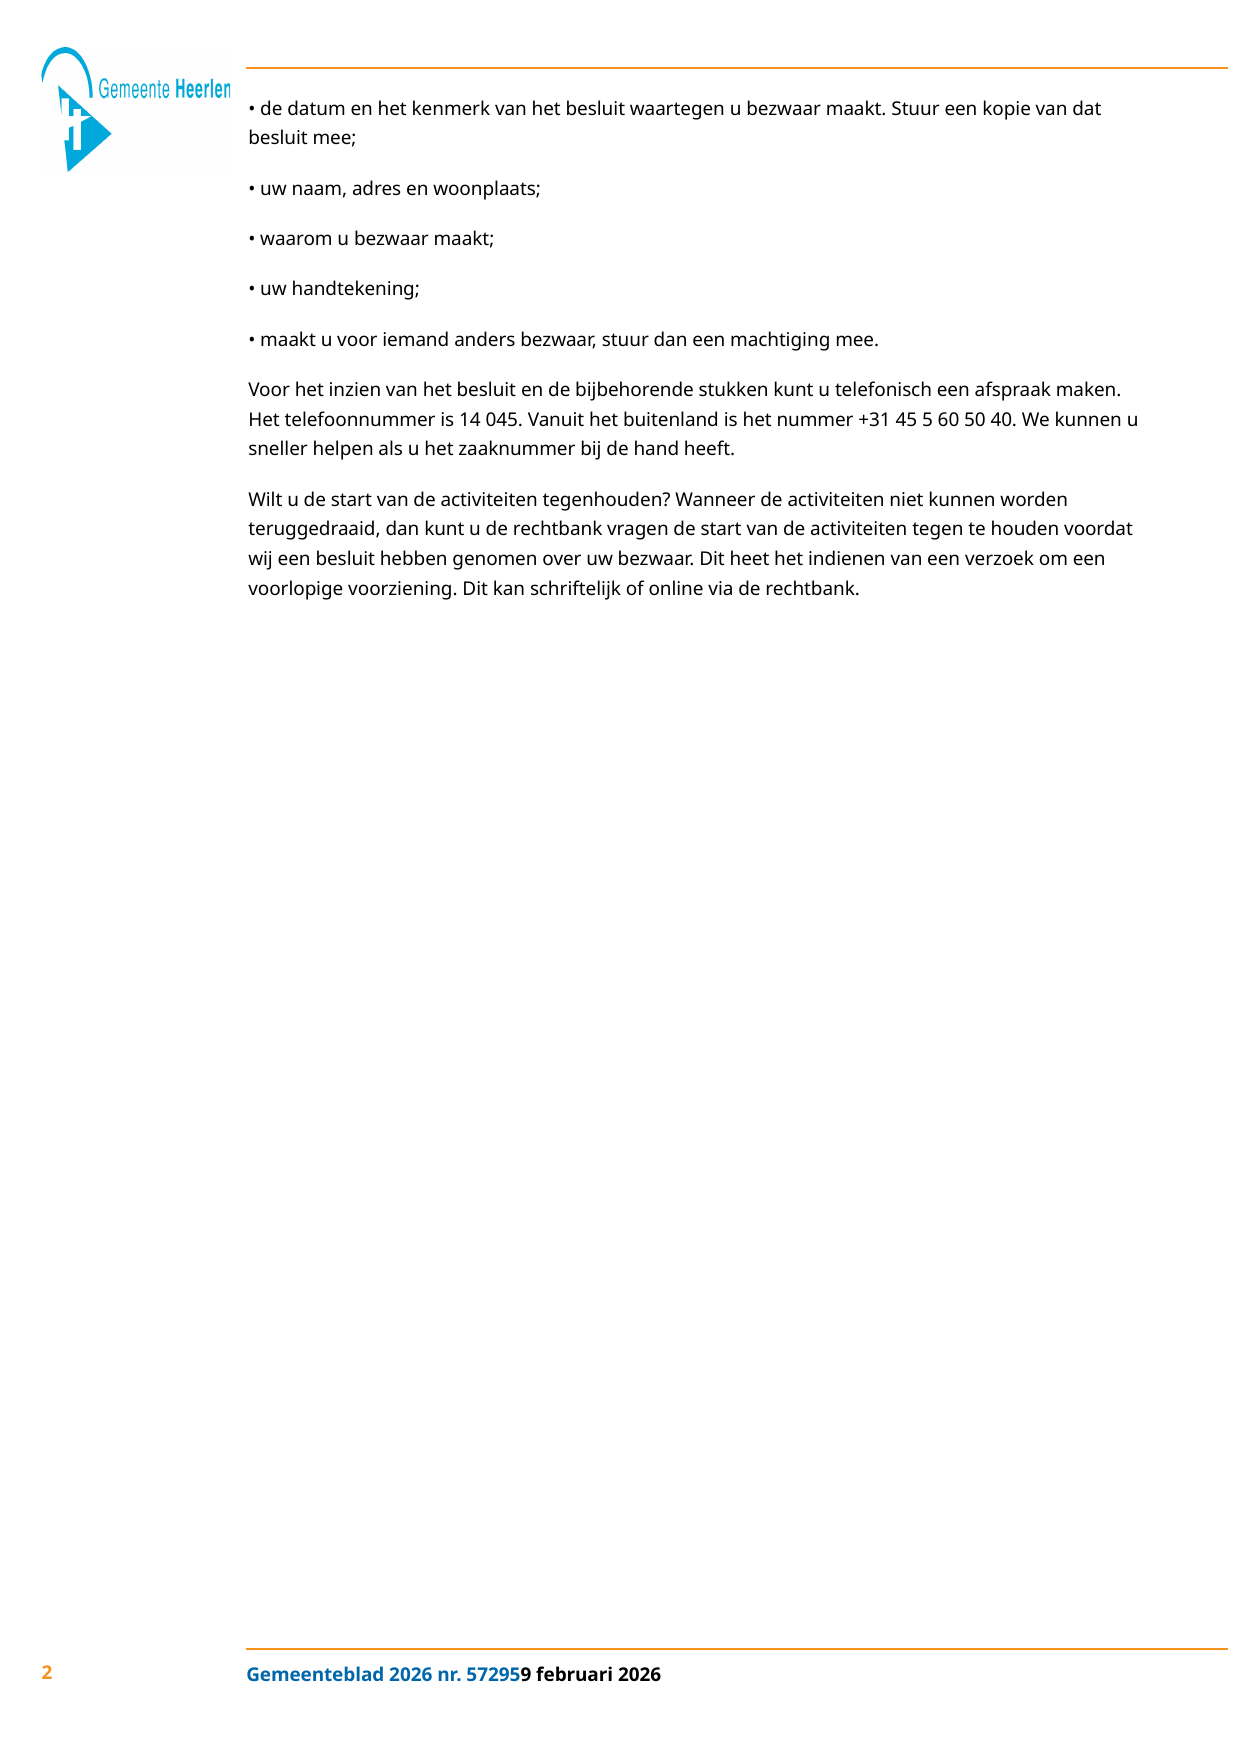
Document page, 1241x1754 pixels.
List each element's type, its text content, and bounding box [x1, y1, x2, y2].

text • uw handtekening; [248, 276, 1152, 301]
picture [41, 47, 231, 172]
text • uw naam, adres en woonplaats; [248, 175, 1152, 201]
text • maakt u voor iemand anders bezwaar, stuur dan een machtiging mee. [248, 326, 1152, 352]
text • waarom u bezwaar maakt; [248, 225, 1152, 251]
text Voor het inzien van het besluit en de bijbehorende stukken kunt u telefonisch een afspraak maken. Het telefoonnummer is 14 045. Vanuit het buitenland is het nummer +31 45 5 60 50 40. We kunnen u sneller helpen als u het zaaknummer bij de hand heeft. [248, 376, 1152, 461]
text • de datum en het kenmerk van het besluit waartegen u bezwaar maakt. Stuur een kopie van dat besluit mee; [248, 95, 1152, 150]
text Wilt u de start van de activiteiten tegenhouden? Wanneer de activiteiten niet kunnen worden teruggedraaid, dan kunt u de rechtbank vragen de start van de activiteiten tegen te houden voordat wij een besluit hebben genomen over uw bezwaar. Dit heet het indienen van een verzoek om een voorlopige voorziening. Dit kan schriftelijk of online via de rechtbank. [248, 486, 1152, 601]
picture [41, 47, 59, 70]
